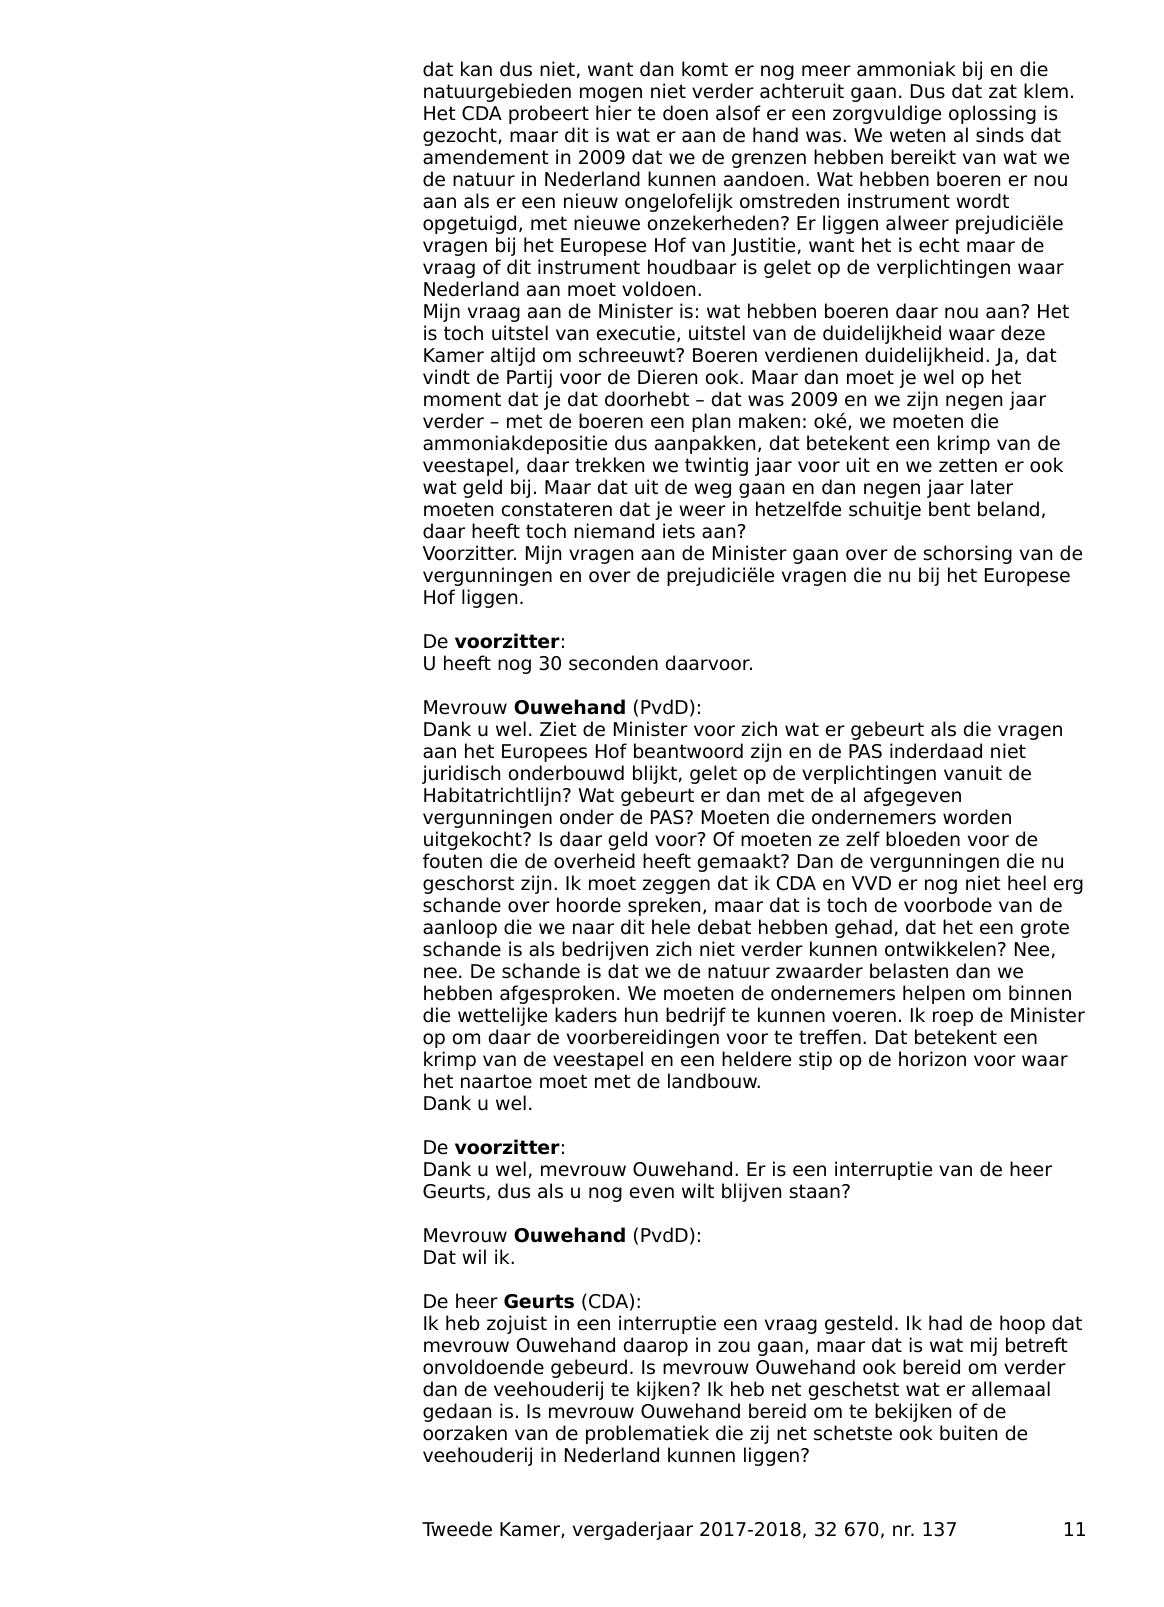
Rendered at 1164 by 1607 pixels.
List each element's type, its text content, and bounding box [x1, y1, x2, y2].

text dat kan dus niet, want dan komt er nog meer ammoniak bij en die natuurgebieden mogen niet verder achteruit gaan. Dus dat zat klem. Het CDA probeert hier te doen alsof er een zorgvuldige oplossing is gezocht, maar dit is wat er aan de hand was. We weten al sinds dat amendement in 2009 dat we de grenzen hebben bereikt van wat we de natuur in Nederland kunnen aandoen. Wat hebben boeren er nou aan als er een nieuw ongelofelijk omstreden instrument wordt opgetuigd, met nieuwe onzekerheden? Er liggen alweer prejudiciële vragen bij het Europese Hof van Justitie, want het is echt maar de vraag of dit instrument houdbaar is gelet op de verplichtingen waar Nederland aan moet voldoen. [422, 59, 1087, 301]
text De voorzitter: [422, 1137, 1087, 1159]
text Voorzitter. Mijn vragen aan de Minister gaan over de schorsing van de vergunningen en over de prejudiciële vragen die nu bij het Europese Hof liggen. [422, 543, 1087, 608]
text U heeft nog 30 seconden daarvoor. [422, 653, 1087, 675]
text De heer Geurts (CDA): [422, 1291, 1087, 1313]
text Dat wil ik. [422, 1247, 1087, 1269]
text Ik heb zojuist in een interruptie een vraag gesteld. Ik had de hoop dat mevrouw Ouwehand daarop in zou gaan, maar dat is wat mij betreft onvoldoende gebeurd. Is mevrouw Ouwehand ook bereid om verder dan de veehouderij te kijken? Ik heb net geschetst wat er allemaal gedaan is. Is mevrouw Ouwehand bereid om te bekijken of de oorzaken van de problematiek die zij net schetste ook buiten de veehouderij in Nederland kunnen liggen? [422, 1313, 1087, 1467]
text Dank u wel. [422, 1092, 1087, 1114]
text Mevrouw Ouwehand (PvdD): [422, 697, 1087, 719]
text Mevrouw Ouwehand (PvdD): [422, 1225, 1087, 1247]
text De voorzitter: [422, 631, 1087, 653]
text Mijn vraag aan de Minister is: wat hebben boeren daar nou aan? Het is toch uitstel van executie, uitstel van de duidelijkheid waar deze Kamer altijd om schreeuwt? Boeren verdienen duidelijkheid. Ja, dat vindt de Partij voor de Dieren ook. Maar dan moet je wel op het moment dat je dat doorhebt – dat was 2009 en we zijn negen jaar verder – met de boeren een plan maken: oké, we moeten die ammoniakdepositie dus aanpakken, dat betekent een krimp van de veestapel, daar trekken we twintig jaar voor uit en we zetten er ook wat geld bij. Maar dat uit de weg gaan en dan negen jaar later moeten constateren dat je weer in hetzelfde schuitje bent beland, daar heeft toch niemand iets aan? [422, 301, 1087, 543]
text Dank u wel. Ziet de Minister voor zich wat er gebeurt als die vragen aan het Europees Hof beantwoord zijn en de PAS inderdaad niet juridisch onderbouwd blijkt, gelet op de verplichtingen vanuit de Habitatrichtlijn? Wat gebeurt er dan met de al afgegeven vergunningen onder de PAS? Moeten die ondernemers worden uitgekocht? Is daar geld voor? Of moeten ze zelf bloeden voor de fouten die de overheid heeft gemaakt? Dan de vergunningen die nu geschorst zijn. Ik moet zeggen dat ik CDA en VVD er nog niet heel erg schande over hoorde spreken, maar dat is toch de voorbode van de aanloop die we naar dit hele debat hebben gehad, dat het een grote schande is als bedrijven zich niet verder kunnen ontwikkelen? Nee, nee. De schande is dat we de natuur zwaarder belasten dan we hebben afgesproken. We moeten de ondernemers helpen om binnen die wettelijke kaders hun bedrijf te kunnen voeren. Ik roep de Minister op om daar de voorbereidingen voor te treffen. Dat betekent een krimp van de veestapel en een heldere stip op de horizon voor waar het naartoe moet met de landbouw. [422, 719, 1087, 1092]
text Dank u wel, mevrouw Ouwehand. Er is een interruptie van de heer Geurts, dus als u nog even wilt blijven staan? [422, 1159, 1087, 1203]
